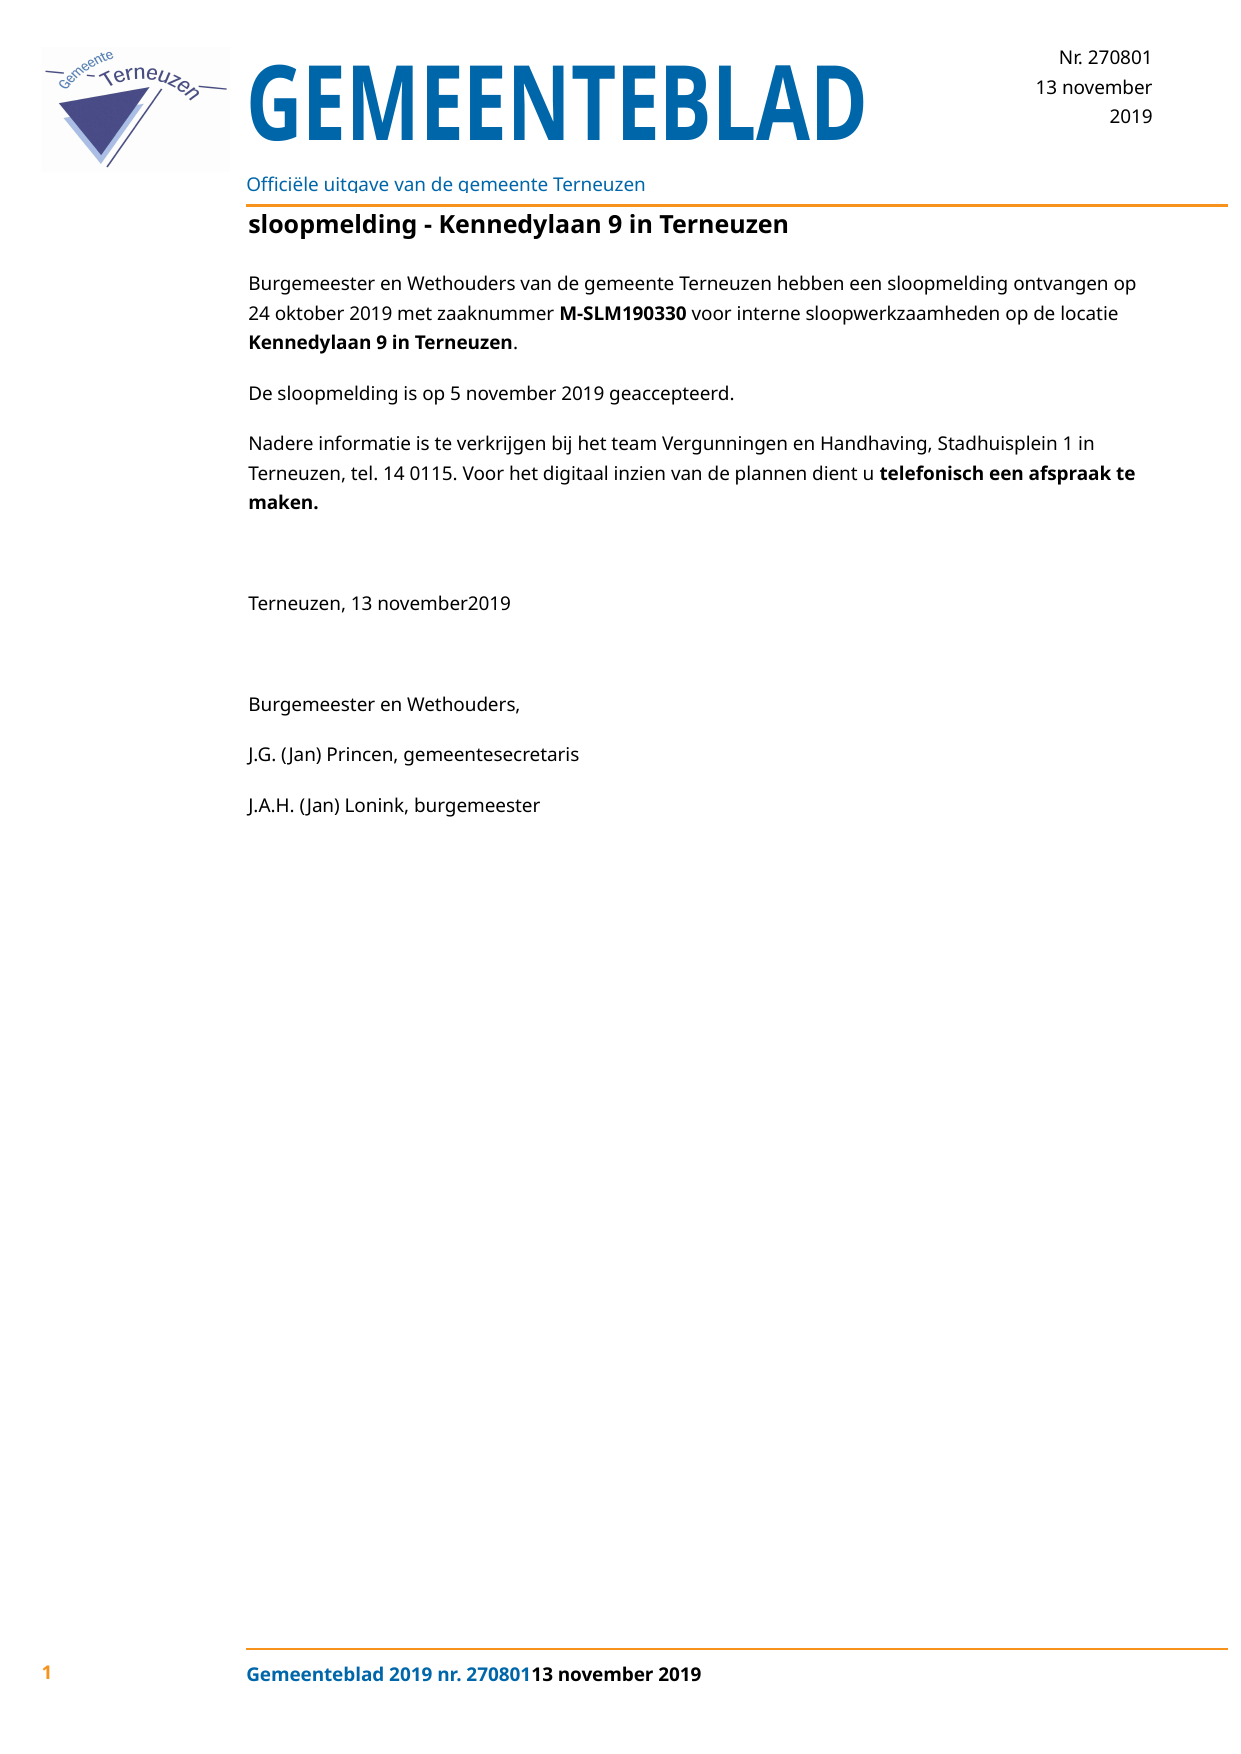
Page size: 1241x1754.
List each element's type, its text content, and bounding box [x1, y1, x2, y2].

text sloopmelding - Kennedylaan 9 in Terneuzen [248, 207, 1152, 241]
text J.A.H. (Jan) Lonink, burgemeester [248, 792, 1152, 818]
text Burgemeester en Wethouders, [248, 691, 1152, 717]
picture [41, 47, 231, 172]
text De sloopmelding is op 5 november 2019 geaccepteerd. [248, 380, 1152, 406]
text Terneuzen, 13 november2019 [248, 590, 1152, 616]
text Nadere informatie is te verkrijgen bij het team Vergunningen en Handhaving, Stadhuisplein 1 in Terneuzen, tel. 14 0115. Voor het digitaal inzien van de plannen dient u telefonisch een afspraak te maken. [248, 430, 1152, 515]
text Burgemeester en Wethouders van de gemeente Terneuzen hebben een sloopmelding ontvangen op 24 oktober 2019 met zaaknummer M-SLM190330 voor interne sloopwerkzaamheden op de locatie Kennedylaan 9 in Terneuzen. [248, 270, 1152, 355]
text J.G. (Jan) Princen, gemeentesecretaris [248, 742, 1152, 767]
